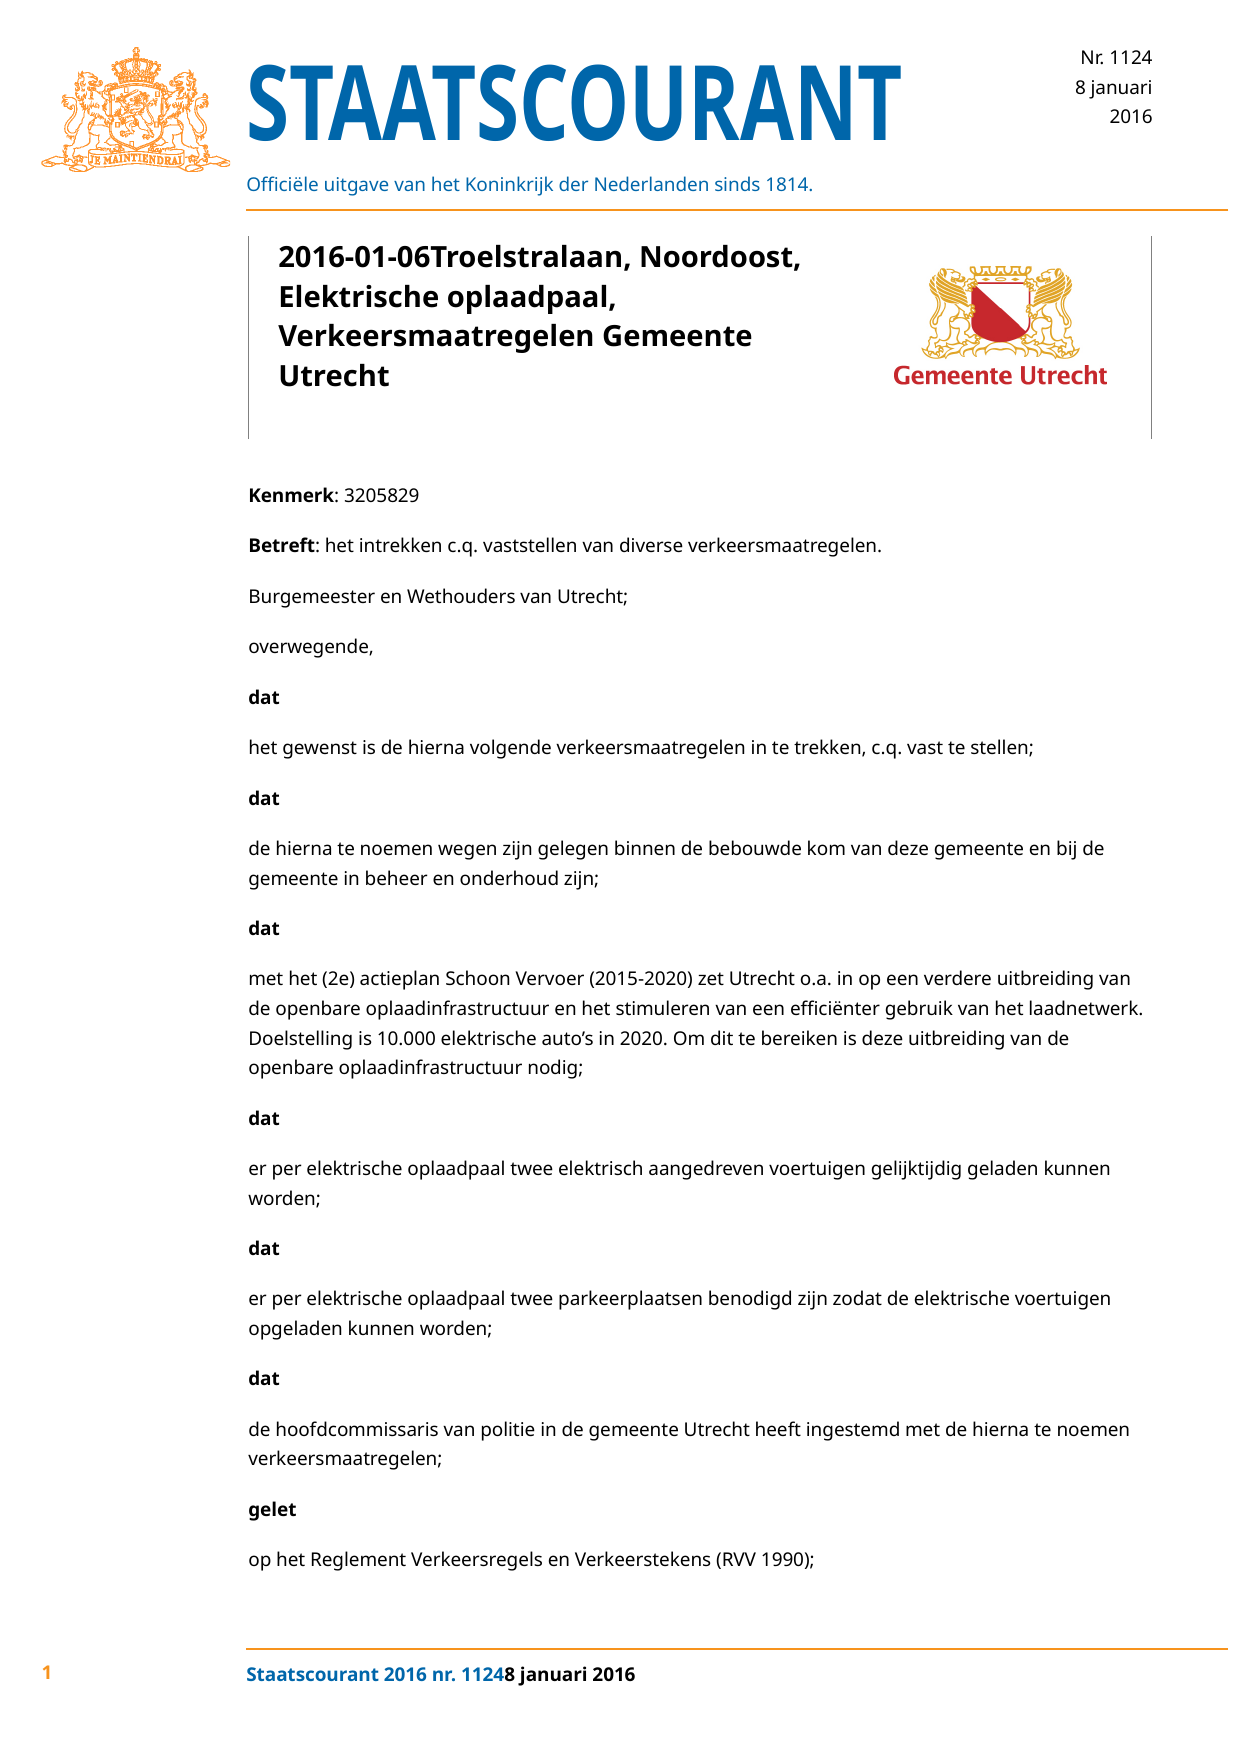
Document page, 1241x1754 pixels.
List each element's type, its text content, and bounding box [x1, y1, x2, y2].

text het gewenst is de hierna volgende verkeersmaatregelen in te trekken, c.q. vast te stellen; [248, 734, 1152, 760]
text de hoofdcommissaris van politie in de gemeente Utrecht heeft ingestemd met de hierna te noemen verkeersmaatregelen; [248, 1416, 1152, 1471]
text gelet [248, 1496, 1152, 1522]
text dat [248, 785, 1152, 811]
table_header [850, 414, 1151, 439]
text er per elektrische oplaadpaal twee elektrisch aangedreven voertuigen gelijktijdig geladen kunnen worden; [248, 1155, 1152, 1211]
text Betreft: het intrekken c.q. vaststellen van diverse verkeersmaatregelen. [248, 533, 1152, 558]
text er per elektrische oplaadpaal twee parkeerplaatsen benodigd zijn zodat de elektrische voertuigen opgeladen kunnen worden; [248, 1286, 1152, 1341]
text Burgemeester en Wethouders van Utrecht; [248, 583, 1152, 609]
picture [882, 236, 1119, 414]
text op het Reglement Verkeersregels en Verkeerstekens (RVV 1990); [248, 1546, 1152, 1572]
text met het (2e) actieplan Schoon Vervoer (2015-2020) zet Utrecht o.a. in op een verdere uitbreiding van de openbare oplaadinfrastructuur en het stimuleren van een efficiënter gebruik van het laadnetwerk. Doelstelling is 10.000 elektrische auto’s in 2020. Om dit te bereiken is deze uitbreiding van de openbare oplaadinfrastructuur nodig; [248, 966, 1152, 1080]
text dat [248, 1105, 1152, 1131]
text dat [248, 1235, 1152, 1261]
text dat [248, 684, 1152, 710]
text Kenmerk: 3205829 [248, 482, 1152, 508]
text dat [248, 915, 1152, 941]
picture [41, 47, 231, 172]
text dat [248, 1366, 1152, 1391]
table_header [850, 236, 882, 413]
text de hierna te noemen wegen zijn gelegen binnen de bebouwde kom van deze gemeente en bij de gemeente in beheer en onderhoud zijn; [248, 835, 1152, 891]
table_header [1119, 236, 1151, 413]
text overwegende, [248, 633, 1152, 659]
table_header 2016-01-06Troelstralaan, Noordoost, Elektrische oplaadpaal, Verkeersmaatregelen Gemeente Utrecht [249, 236, 850, 439]
